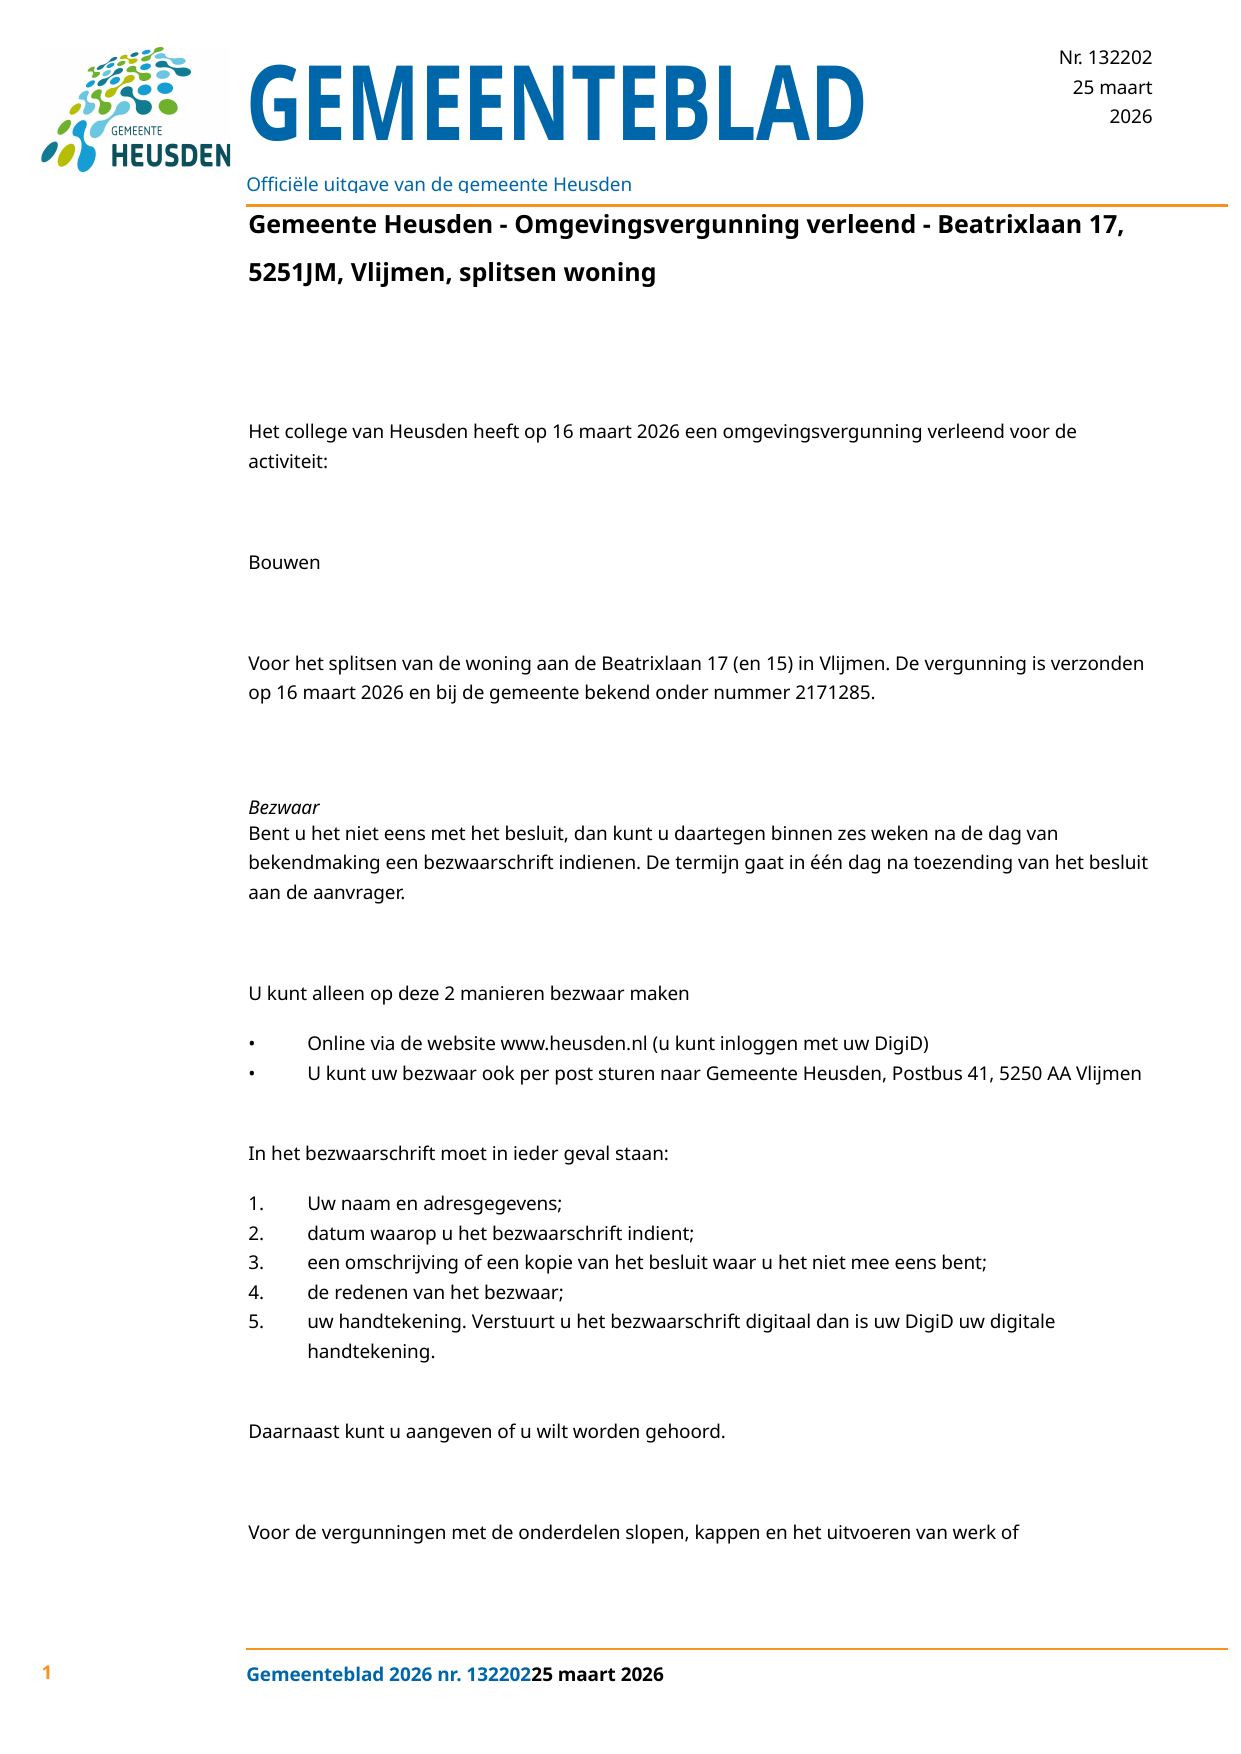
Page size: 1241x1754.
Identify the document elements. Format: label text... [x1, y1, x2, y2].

picture [41, 47, 231, 172]
text U kunt alleen op deze 2 manieren bezwaar maken [248, 980, 1152, 1005]
list Online via de website www.heusden.nl (u kunt inloggen met uw DigiD) [248, 1030, 1152, 1056]
text In het bezwaarschrift moet in ieder geval staan: [248, 1140, 1152, 1165]
list U kunt uw bezwaar ook per post sturen naar Gemeente Heusden, Postbus 41, 5250 AA Vlijmen [248, 1060, 1152, 1085]
text Daarnaast kunt u aangeven of u wilt worden gehoord. [248, 1418, 1152, 1444]
list datum waarop u het bezwaarschrift indient; [248, 1220, 1152, 1245]
text Voor de vergunningen met de onderdelen slopen, kappen en het uitvoeren van werk of [248, 1519, 1152, 1544]
list een omschrijving of een kopie van het besluit waar u het niet mee eens bent; [248, 1249, 1152, 1275]
text Het college van Heusden heeft op 16 maart 2026 een omgevingsvergunning verleend voor de activiteit: [248, 419, 1152, 474]
list de redenen van het bezwaar; [248, 1279, 1152, 1304]
list Uw naam en adresgegevens; [248, 1190, 1152, 1216]
text Bent u het niet eens met het besluit, dan kunt u daartegen binnen zes weken na de dag van bekendmaking een bezwaarschrift indienen. De termijn gaat in één dag na toezending van het besluit aan de aanvrager. [248, 820, 1152, 904]
list uw handtekening. Verstuurt u het bezwaarschrift digitaal dan is uw DigiD uw digitale handtekening. [248, 1308, 1152, 1364]
text Bouwen [248, 549, 1152, 575]
text Bezwaar [248, 794, 1152, 820]
text Gemeente Heusden - Omgevingsvergunning verleend - Beatrixlaan 17, 5251JM, Vlijmen, splitsen woning [248, 207, 1152, 288]
text Voor het splitsen van de woning aan de Beatrixlaan 17 (en 15) in Vlijmen. De vergunning is verzonden op 16 maart 2026 en bij de gemeente bekend onder nummer 2171285. [248, 650, 1152, 705]
